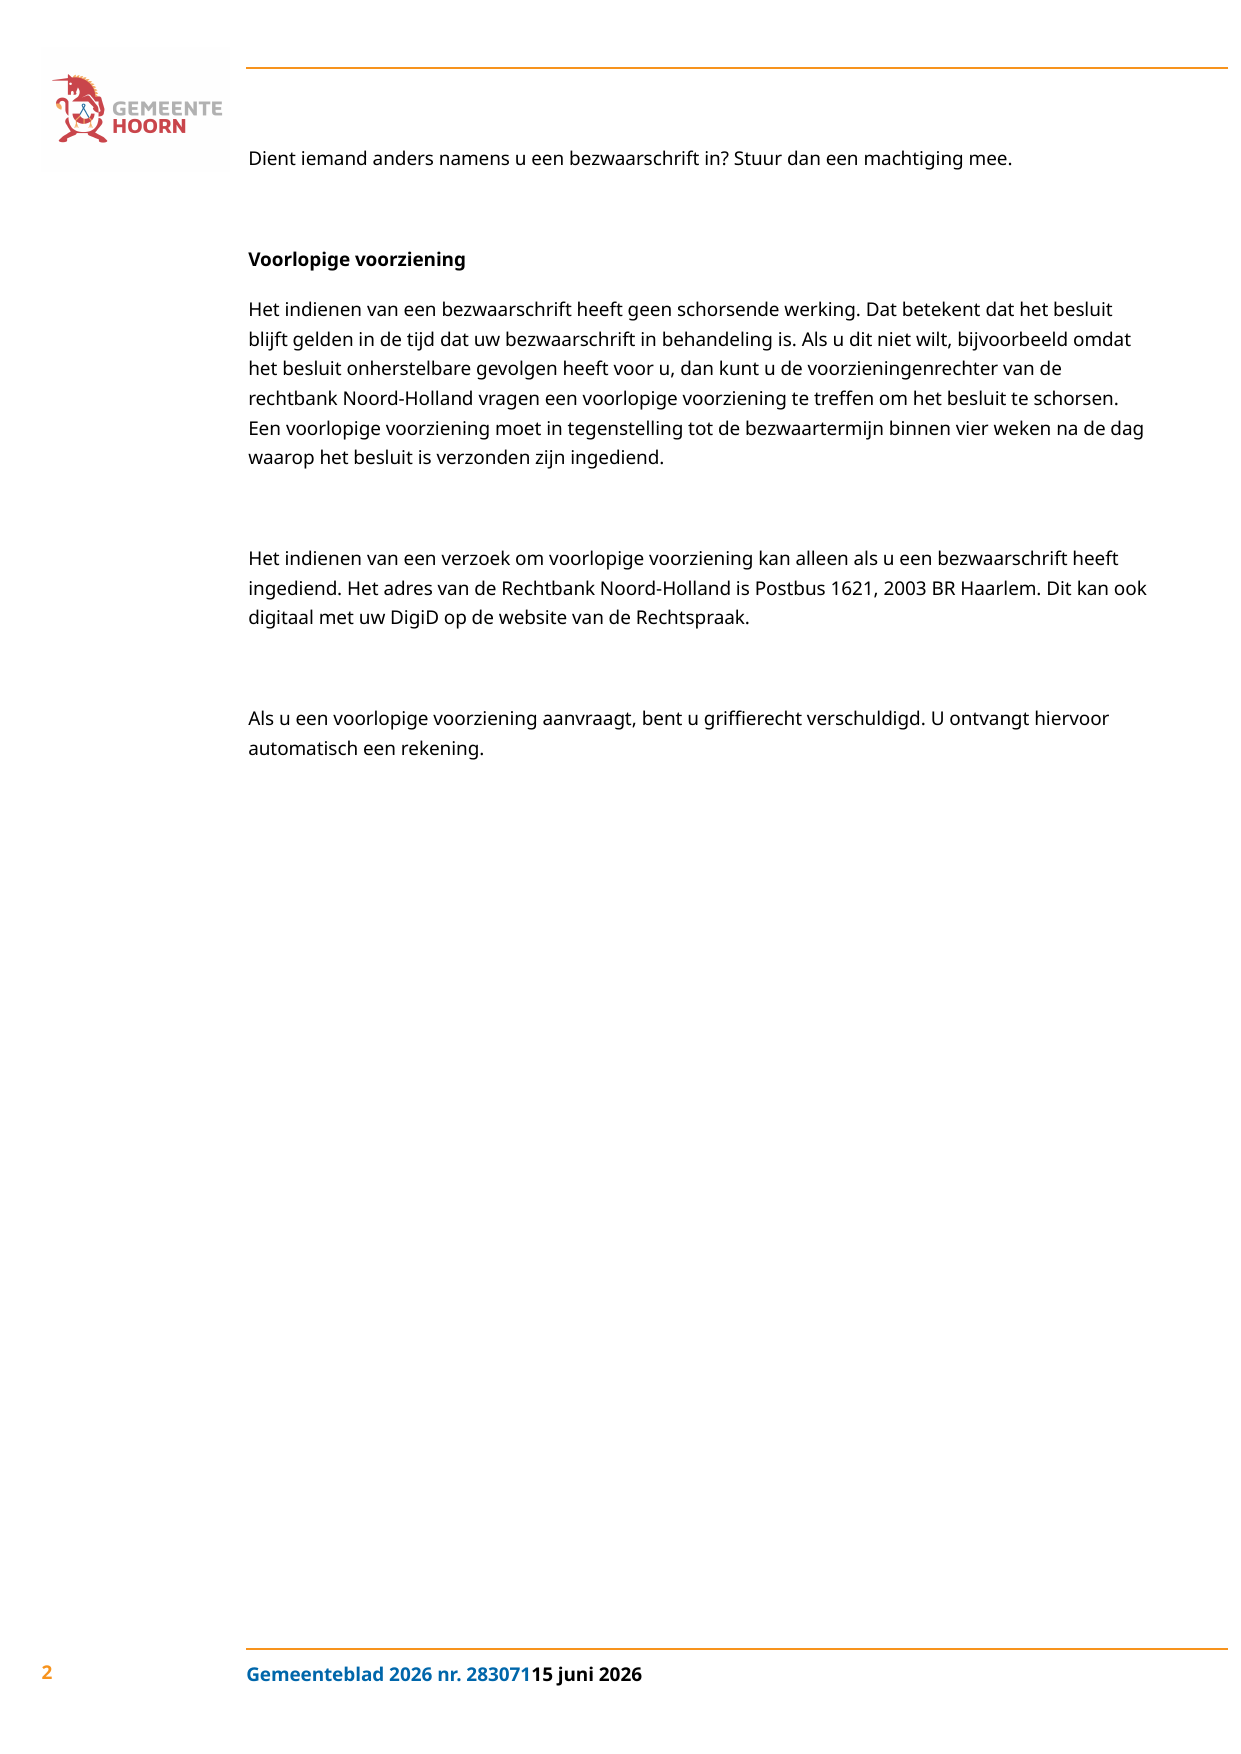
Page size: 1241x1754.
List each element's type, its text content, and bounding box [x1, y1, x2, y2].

text Als u een voorlopige voorziening aanvraagt, bent u griffierecht verschuldigd. U ontvangt hiervoor automatisch een rekening. [248, 705, 1152, 761]
text Dient iemand anders namens u een bezwaarschrift in? Stuur dan een machtiging mee. [248, 145, 1152, 171]
text Het indienen van een bezwaarschrift heeft geen schorsende werking. Dat betekent dat het besluit blijft gelden in de tijd dat uw bezwaarschrift in behandeling is. Als u dit niet wilt, bijvoorbeeld omdat het besluit onherstelbare gevolgen heeft voor u, dan kunt u de voorzieningenrechter van de rechtbank Noord-Holland vragen een voorlopige voorziening te treffen om het besluit te schorsen. Een voorlopige voorziening moet in tegenstelling tot de bezwaartermijn binnen vier weken na de dag waarop het besluit is verzonden zijn ingediend. [248, 296, 1152, 470]
text Het indienen van een verzoek om voorlopige voorziening kan alleen als u een bezwaarschrift heeft ingediend. Het adres van de Rechtbank Noord-Holland is Postbus 1621, 2003 BR Haarlem. Dit kan ook digitaal met uw DigiD op de website van de Rechtspraak. [248, 545, 1152, 630]
text Voorlopige voorziening [248, 246, 1152, 272]
picture [41, 47, 231, 172]
